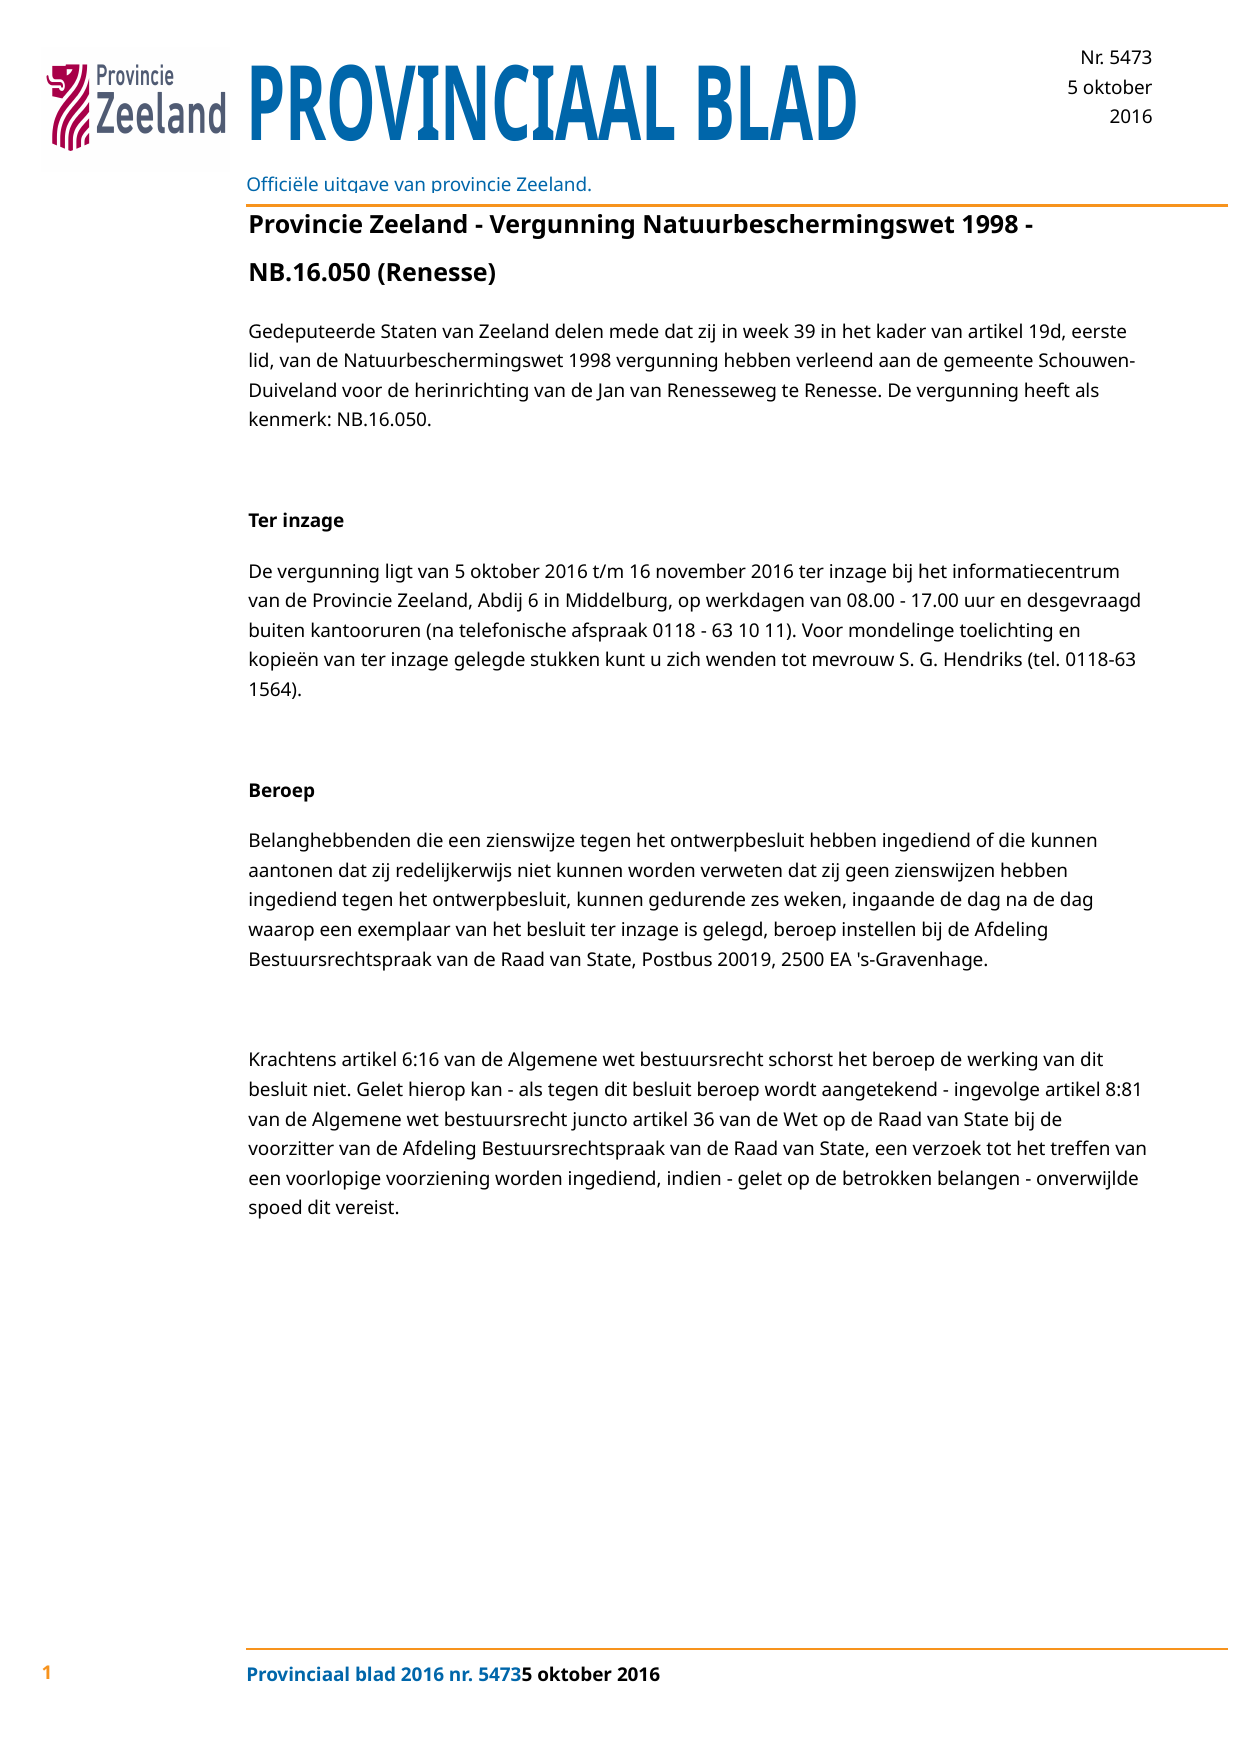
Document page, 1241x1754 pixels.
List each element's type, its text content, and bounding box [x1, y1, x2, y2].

text De vergunning ligt van 5 oktober 2016 t/m 16 november 2016 ter inzage bij het informatiecentrum van de Provincie Zeeland, Abdij 6 in Middelburg, op werkdagen van 08.00 - 17.00 uur en desgevraagd buiten kantooruren (na telefonische afspraak 0118 - 63 10 11). Voor mondelinge toelichting en kopieën van ter inzage gelegde stukken kunt u zich wenden tot mevrouw S. G. Hendriks (tel. 0118-63 1564). [248, 558, 1152, 702]
text Beroep [248, 777, 1152, 803]
picture [41, 47, 231, 172]
text Provincie Zeeland - Vergunning Natuurbeschermingswet 1998 - NB.16.050 (Renesse) [248, 207, 1152, 288]
text Krachtens artikel 6:16 van de Algemene wet bestuursrecht schorst het beroep de werking van dit besluit niet. Gelet hierop kan - als tegen dit besluit beroep wordt aangetekend - ingevolge artikel 8:81 van de Algemene wet bestuursrecht juncto artikel 36 van de Wet op de Raad van State bij de voorzitter van de Afdeling Bestuursrechtspraak van de Raad van State, een verzoek tot het treffen van een voorlopige voorziening worden ingediend, indien - gelet op de betrokken belangen - onverwijlde spoed dit vereist. [248, 1047, 1152, 1220]
text Gedeputeerde Staten van Zeeland delen mede dat zij in week 39 in het kader van artikel 19d, eerste lid, van de Natuurbeschermingswet 1998 vergunning hebben verleend aan de gemeente Schouwen-Duiveland voor de herinrichting van de Jan van Renesseweg te Renesse. De vergunning heeft als kenmerk: NB.16.050. [248, 318, 1152, 432]
text Ter inzage [248, 507, 1152, 533]
text Belanghebbenden die een zienswijze tegen het ontwerpbesluit hebben ingediend of die kunnen aantonen dat zij redelijkerwijs niet kunnen worden verweten dat zij geen zienswijzen hebben ingediend tegen het ontwerpbesluit, kunnen gedurende zes weken, ingaande de dag na de dag waarop een exemplaar van het besluit ter inzage is gelegd, beroep instellen bij de Afdeling Bestuursrechtspraak van de Raad van State, Postbus 20019, 2500 EA 's-Gravenhage. [248, 827, 1152, 972]
